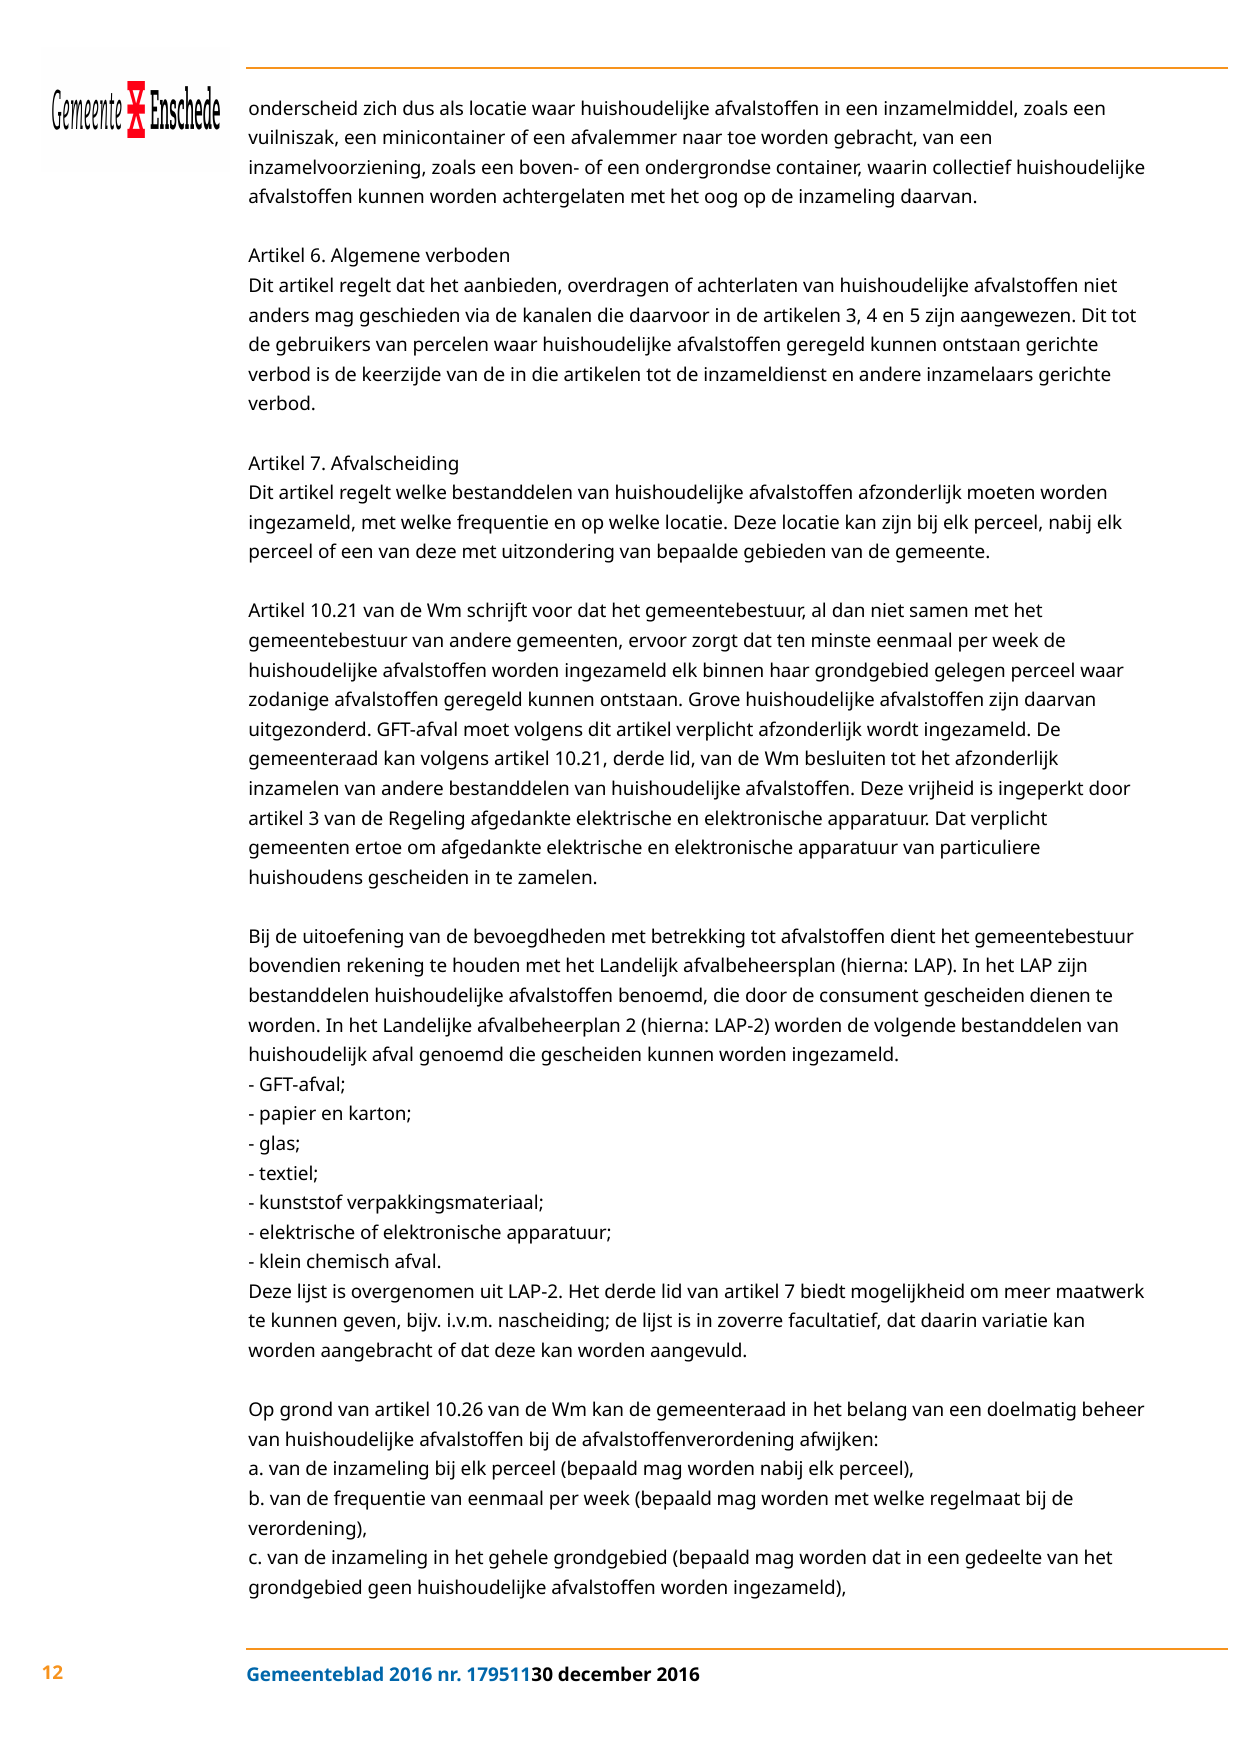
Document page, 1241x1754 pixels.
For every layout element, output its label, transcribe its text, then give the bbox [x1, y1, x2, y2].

text Bij de uitoefening van de bevoegdheden met betrekking tot afvalstoffen dient het gemeentebestuur bovendien rekening te houden met het Landelijk afvalbeheersplan (hierna: LAP). In het LAP zijn bestanddelen huishoudelijke afvalstoffen benoemd, die door de consument gescheiden dienen te worden. In het Landelijke afvalbeheerplan 2 (hierna: LAP-2) worden de volgende bestanddelen van huishoudelijk afval genoemd die gescheiden kunnen worden ingezameld. [248, 923, 1152, 1067]
text Deze lijst is overgenomen uit LAP-2. Het derde lid van artikel 7 biedt mogelijkheid om meer maatwerk te kunnen geven, bijv. i.v.m. nascheiding; de lijst is in zoverre facultatief, dat daarin variatie kan worden aangebracht of dat deze kan worden aangevuld. [248, 1278, 1152, 1363]
text a. van de inzameling bij elk perceel (bepaald mag worden nabij elk perceel), [248, 1456, 1152, 1481]
text - textiel; [248, 1160, 1152, 1186]
text Artikel 10.21 van de Wm schrijft voor dat het gemeentebestuur, al dan niet samen met het gemeentebestuur van andere gemeenten, ervoor zorgt dat ten minste eenmaal per week de huishoudelijke afvalstoffen worden ingezameld elk binnen haar grondgebied gelegen perceel waar zodanige afvalstoffen geregeld kunnen ontstaan. Grove huishoudelijke afvalstoffen zijn daarvan uitgezonderd. GFT-afval moet volgens dit artikel verplicht afzonderlijk wordt ingezameld. De gemeenteraad kan volgens artikel 10.21, derde lid, van de Wm besluiten tot het afzonderlijk inzamelen van andere bestanddelen van huishoudelijke afvalstoffen. Deze vrijheid is ingeperkt door artikel 3 van de Regeling afgedankte elektrische en elektronische apparatuur. Dat verplicht gemeenten ertoe om afgedankte elektrische en elektronische apparatuur van particuliere huishoudens gescheiden in te zamelen. [248, 598, 1152, 890]
text Artikel 6. Algemene verboden [248, 243, 1152, 268]
text c. van de inzameling in het gehele grondgebied (bepaald mag worden dat in een gedeelte van het grondgebied geen huishoudelijke afvalstoffen worden ingezameld), [248, 1544, 1152, 1600]
picture [41, 47, 231, 172]
text - elektrische of elektronische apparatuur; [248, 1219, 1152, 1245]
text onderscheid zich dus als locatie waar huishoudelijke afvalstoffen in een inzamelmiddel, zoals een vuilniszak, een minicontainer of een afvalemmer naar toe worden gebracht, van een inzamelvoorziening, zoals een boven- of een ondergrondse container, waarin collectief huishoudelijke afvalstoffen kunnen worden achtergelaten met het oog op de inzameling daarvan. [248, 95, 1152, 209]
text Dit artikel regelt welke bestanddelen van huishoudelijke afvalstoffen afzonderlijk moeten worden ingezameld, met welke frequentie en op welke locatie. Deze locatie kan zijn bij elk perceel, nabij elk perceel of een van deze met uitzondering van bepaalde gebieden van de gemeente. [248, 479, 1152, 564]
text Artikel 7. Afvalscheiding [248, 450, 1152, 476]
text - GFT-afval; [248, 1071, 1152, 1097]
text - klein chemisch afval. [248, 1248, 1152, 1274]
text - glas; [248, 1130, 1152, 1156]
text Op grond van artikel 10.26 van de Wm kan de gemeenteraad in het belang van een doelmatig beheer van huishoudelijke afvalstoffen bij de afvalstoffenverordening afwijken: [248, 1396, 1152, 1452]
text b. van de frequentie van eenmaal per week (bepaald mag worden met welke regelmaat bij de verordening), [248, 1485, 1152, 1541]
text Dit artikel regelt dat het aanbieden, overdragen of achterlaten van huishoudelijke afvalstoffen niet anders mag geschieden via de kanalen die daarvoor in de artikelen 3, 4 en 5 zijn aangewezen. Dit tot de gebruikers van percelen waar huishoudelijke afvalstoffen geregeld kunnen ontstaan gerichte verbod is de keerzijde van de in die artikelen tot de inzameldienst en andere inzamelaars gerichte verbod. [248, 272, 1152, 416]
text - papier en karton; [248, 1101, 1152, 1126]
text - kunststof verpakkingsmateriaal; [248, 1189, 1152, 1215]
